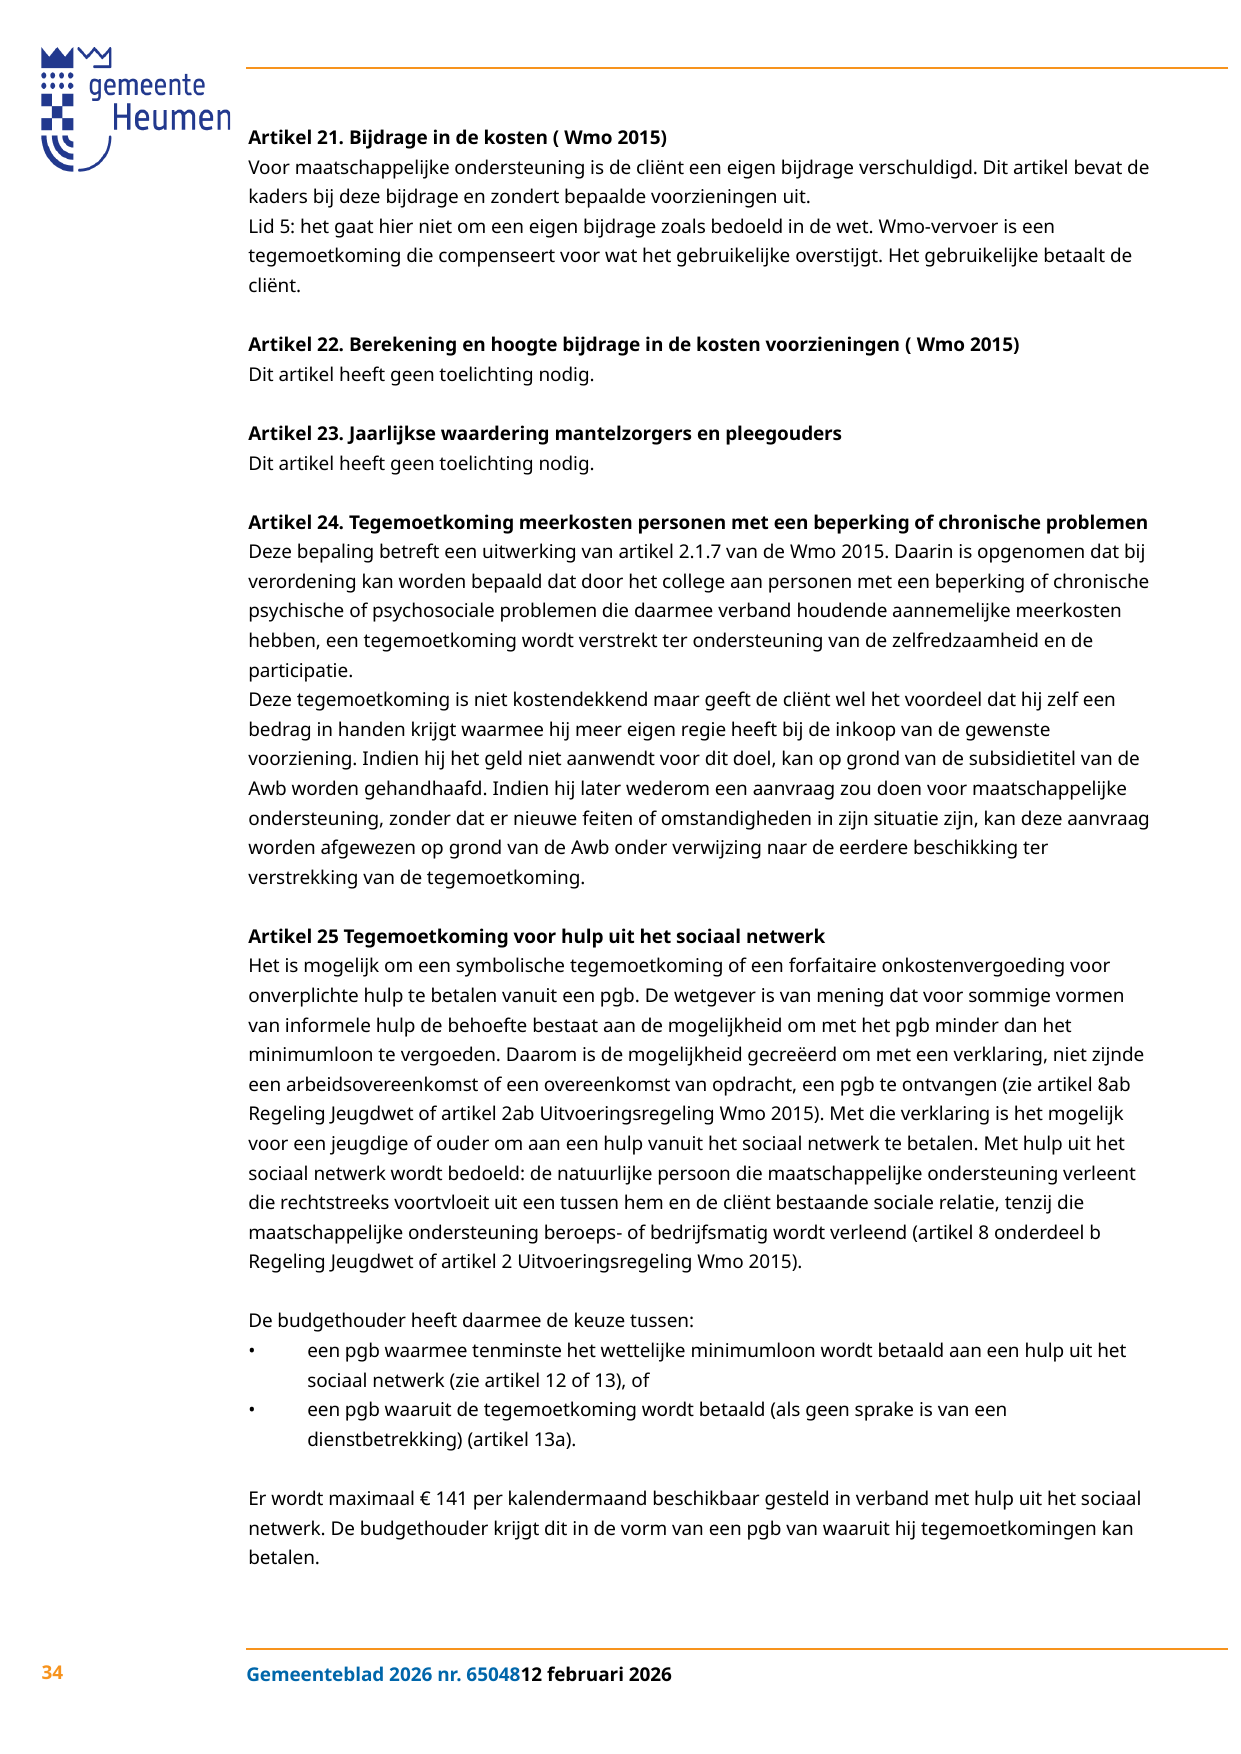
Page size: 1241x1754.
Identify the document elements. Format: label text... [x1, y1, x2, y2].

text Artikel 22. Berekening en hoogte bijdrage in de kosten voorzieningen ( Wmo 2015) [248, 331, 1152, 357]
text Deze tegemoetkoming is niet kostendekkend maar geeft de cliënt wel het voordeel dat hij zelf een bedrag in handen krijgt waarmee hij meer eigen regie heeft bij de inkoop van de gewenste voorziening. Indien hij het geld niet aanwendt voor dit doel, kan op grond van de subsidietitel van de Awb worden gehandhaafd. Indien hij later wederom een aanvraag zou doen voor maatschappelijke ondersteuning, zonder dat er nieuwe feiten of omstandigheden in zijn situatie zijn, kan deze aanvraag worden afgewezen op grond van de Awb onder verwijzing naar de eerdere beschikking ter verstrekking van de tegemoetkoming. [248, 686, 1152, 890]
text Artikel 23. Jaarlijkse waardering mantelzorgers en pleegouders [248, 420, 1152, 446]
text Deze bepaling betreft een uitwerking van artikel 2.1.7 van de Wmo 2015. Daarin is opgenomen dat bij verordening kan worden bepaald dat door het college aan personen met een beperking of chronische psychische of psychosociale problemen die daarmee verband houdende aannemelijke meerkosten hebben, een tegemoetkoming wordt verstrekt ter ondersteuning van de zelfredzaamheid en de participatie. [248, 538, 1152, 683]
text Het is mogelijk om een symbolische tegemoetkoming of een forfaitaire onkostenvergoeding voor onverplichte hulp te betalen vanuit een pgb. De wetgever is van mening dat voor sommige vormen van informele hulp de behoefte bestaat aan de mogelijkheid om met het pgb minder dan het minimumloon te vergoeden. Daarom is de mogelijkheid gecreëerd om met een verklaring, niet zijnde een arbeidsovereenkomst of een overeenkomst van opdracht, een pgb te ontvangen (zie artikel 8ab Regeling Jeugdwet of artikel 2ab Uitvoeringsregeling Wmo 2015). Met die verklaring is het mogelijk voor een jeugdige of ouder om aan een hulp vanuit het sociaal netwerk te betalen. Met hulp uit het sociaal netwerk wordt bedoeld: de natuurlijke persoon die maatschappelijke ondersteuning verleent die rechtstreeks voortvloeit uit een tussen hem en de cliënt bestaande sociale relatie, tenzij die maatschappelijke ondersteuning beroeps- of bedrijfsmatig wordt verleend (artikel 8 onderdeel b Regeling Jeugdwet of artikel 2 Uitvoeringsregeling Wmo 2015). [248, 953, 1152, 1274]
list een pgb waarmee tenminste het wettelijke minimumloon wordt betaald aan een hulp uit het sociaal netwerk (zie artikel 12 of 13), of [248, 1337, 1152, 1393]
text Dit artikel heeft geen toelichting nodig. [248, 450, 1152, 476]
list een pgb waaruit de tegemoetkoming wordt betaald (als geen sprake is van een dienstbetrekking) (artikel 13a). [248, 1396, 1152, 1452]
text Artikel 21. Bijdrage in de kosten ( Wmo 2015) [248, 124, 1152, 150]
picture [41, 47, 231, 172]
text Voor maatschappelijke ondersteuning is de cliënt een eigen bijdrage verschuldigd. Dit artikel bevat de kaders bij deze bijdrage en zondert bepaalde voorzieningen uit. [248, 154, 1152, 209]
text Er wordt maximaal € 141 per kalendermaand beschikbaar gesteld in verband met hulp uit het sociaal netwerk. De budgethouder krijgt dit in de vorm van een pgb van waaruit hij tegemoetkomingen kan betalen. [248, 1485, 1152, 1570]
text Artikel 24. Tegemoetkoming meerkosten personen met een beperking of chronische problemen [248, 509, 1152, 535]
text Lid 5: het gaat hier niet om een eigen bijdrage zoals bedoeld in de wet. Wmo-vervoer is een tegemoetkoming die compenseert voor wat het gebruikelijke overstijgt. Het gebruikelijke betaalt de cliënt. [248, 213, 1152, 298]
text De budgethouder heeft daarmee de keuze tussen: [248, 1308, 1152, 1333]
text Dit artikel heeft geen toelichting nodig. [248, 361, 1152, 387]
text Artikel 25 Tegemoetkoming voor hulp uit het sociaal netwerk [248, 923, 1152, 949]
